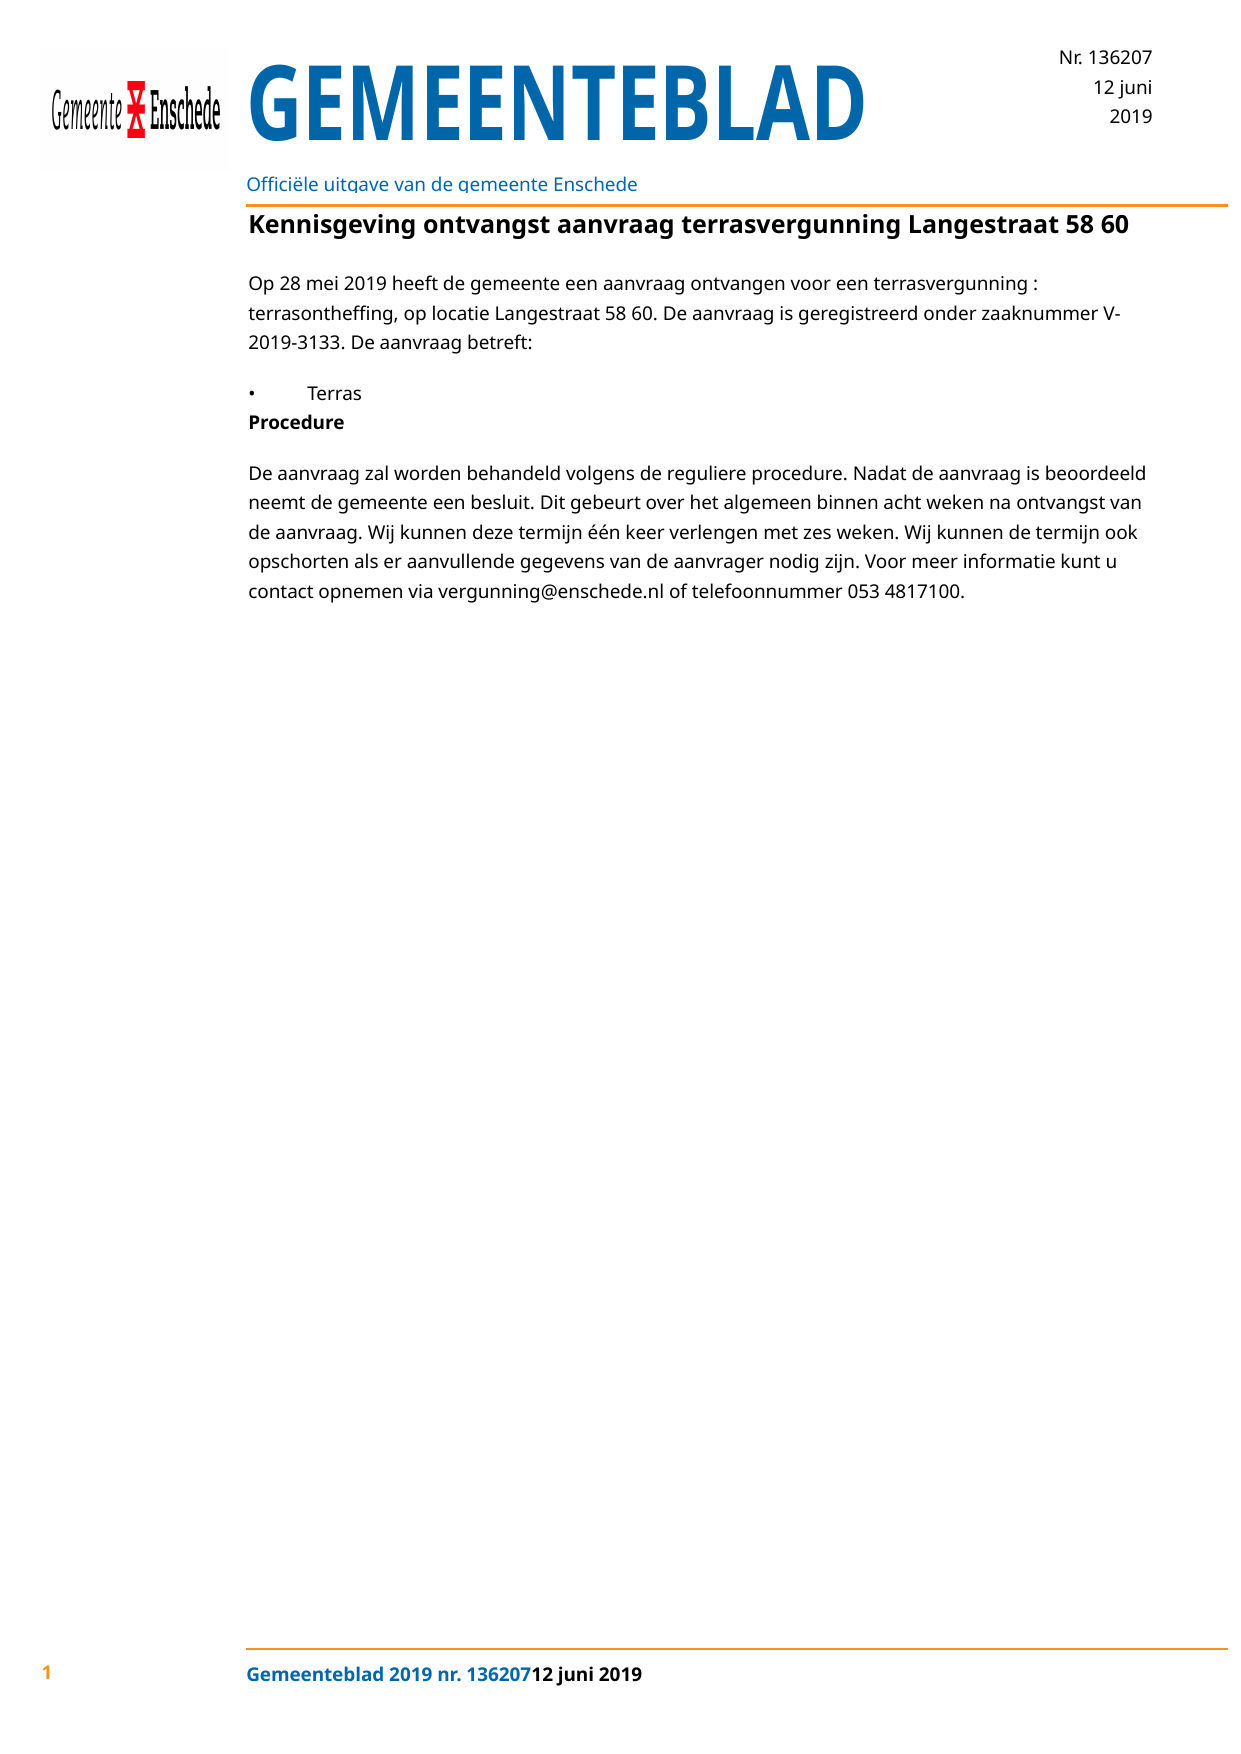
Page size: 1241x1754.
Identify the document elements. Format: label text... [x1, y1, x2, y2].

picture [41, 47, 231, 172]
text Kennisgeving ontvangst aanvraag terrasvergunning Langestraat 58 60 [248, 207, 1152, 241]
text De aanvraag zal worden behandeld volgens de reguliere procedure. Nadat de aanvraag is beoordeeld neemt de gemeente een besluit. Dit gebeurt over het algemeen binnen acht weken na ontvangst van de aanvraag. Wij kunnen deze termijn één keer verlengen met zes weken. Wij kunnen de termijn ook opschorten als er aanvullende gegevens van de aanvrager nodig zijn. Voor meer informatie kunt u contact opnemen via vergunning@enschede.nl of telefoonnummer 053 4817100. [248, 460, 1152, 604]
text Procedure [248, 409, 1152, 435]
text Op 28 mei 2019 heeft de gemeente een aanvraag ontvangen voor een terrasvergunning : terrasontheffing, op locatie Langestraat 58 60. De aanvraag is geregistreerd onder zaaknummer V-2019-3133. De aanvraag betreft: [248, 270, 1152, 355]
list Terras [248, 380, 1152, 406]
